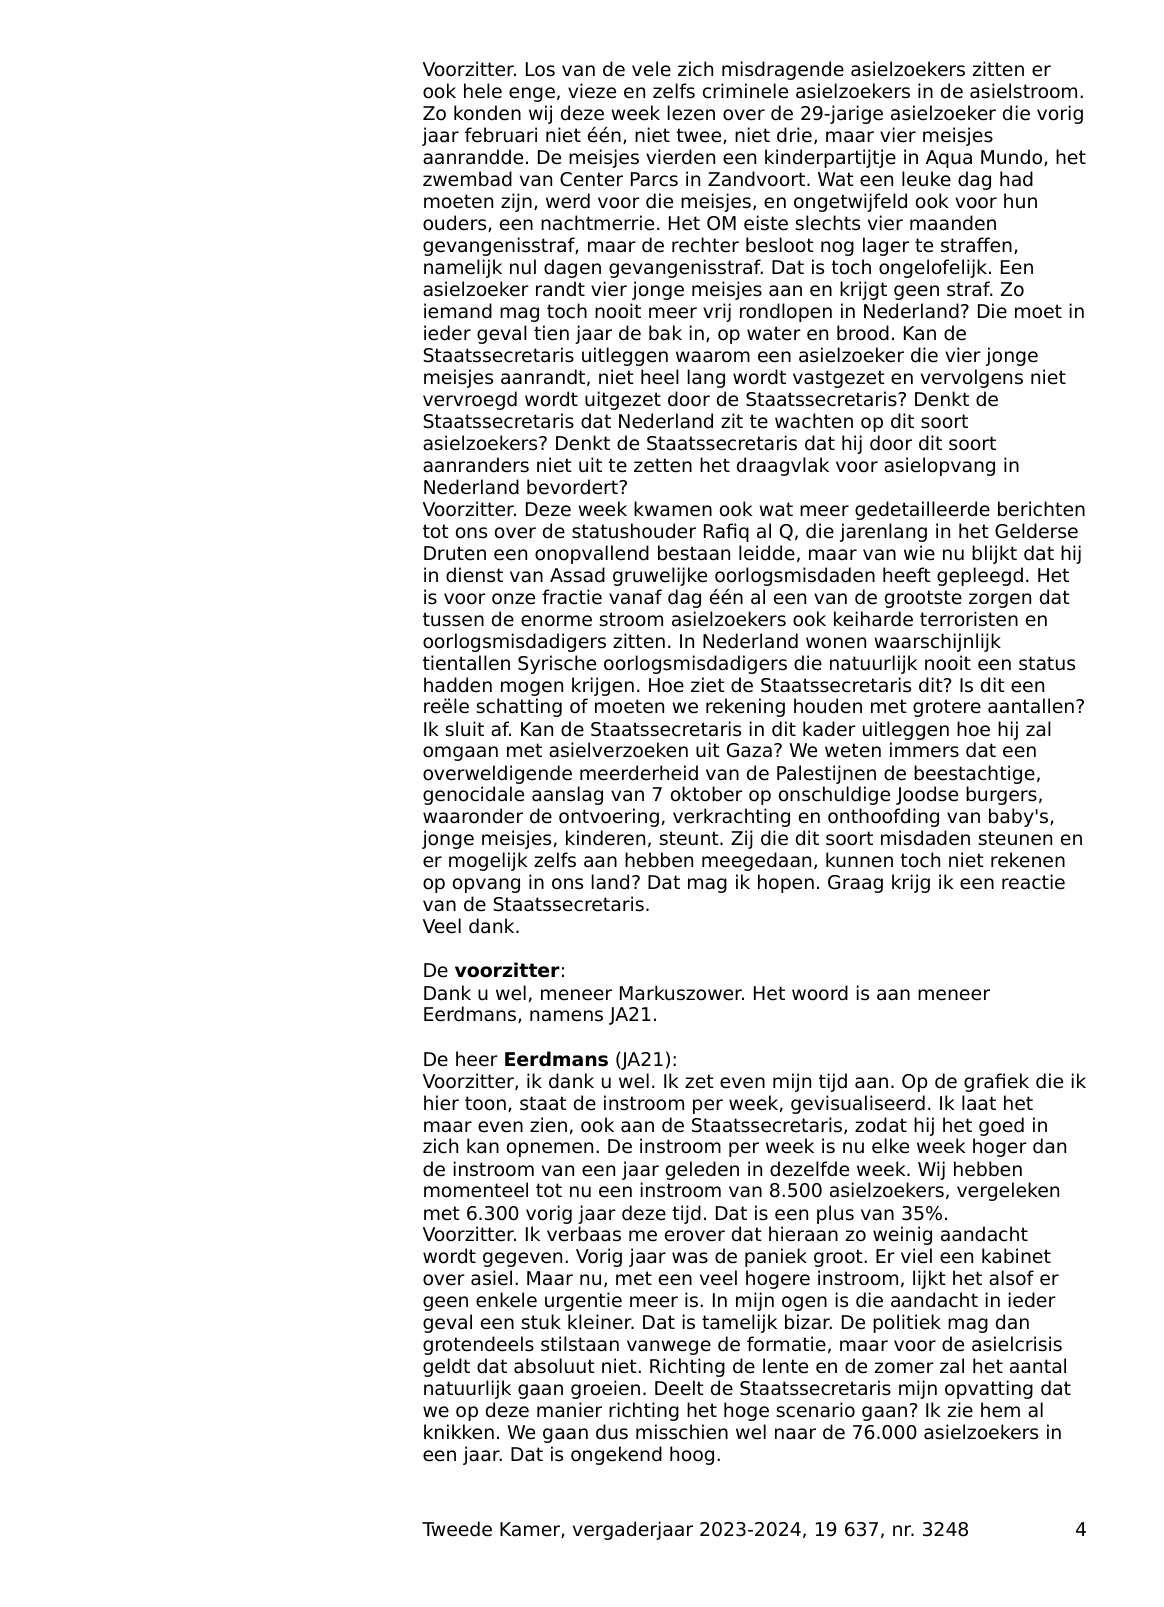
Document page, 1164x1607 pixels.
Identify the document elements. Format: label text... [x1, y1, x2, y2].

text De voorzitter: [422, 960, 1087, 982]
text Dank u wel, meneer Markuszower. Het woord is aan meneer Eerdmans, namens JA21. [422, 982, 1087, 1026]
text Voorzitter. Ik verbaas me erover dat hieraan zo weinig aandacht wordt gegeven. Vorig jaar was de paniek groot. Er viel een kabinet over asiel. Maar nu, met een veel hogere instroom, lijkt het alsof er geen enkele urgentie meer is. In mijn ogen is die aandacht in ieder geval een stuk kleiner. Dat is tamelijk bizar. De politiek mag dan grotendeels stilstaan vanwege de formatie, maar voor de asielcrisis geldt dat absoluut niet. Richting de lente en de zomer zal het aantal natuurlijk gaan groeien. Deelt de Staatssecretaris mijn opvatting dat we op deze manier richting het hoge scenario gaan? Ik zie hem al knikken. We gaan dus misschien wel naar de 76.000 asielzoekers in een jaar. Dat is ongekend hoog. [422, 1224, 1087, 1466]
text Voorzitter. Deze week kwamen ook wat meer gedetailleerde berichten tot ons over de statushouder Rafiq al Q, die jarenlang in het Gelderse Druten een onopvallend bestaan leidde, maar van wie nu blijkt dat hij in dienst van Assad gruwelijke oorlogsmisdaden heeft gepleegd. Het is voor onze fractie vanaf dag één al een van de grootste zorgen dat tussen de enorme stroom asielzoekers ook keiharde terroristen en oorlogsmisdadigers zitten. In Nederland wonen waarschijnlijk tientallen Syrische oorlogsmisdadigers die natuurlijk nooit een status hadden mogen krijgen. Hoe ziet de Staatssecretaris dit? Is dit een reële schatting of moeten we rekening houden met grotere aantallen? [422, 499, 1087, 718]
text Ik sluit af. Kan de Staatssecretaris in dit kader uitleggen hoe hij zal omgaan met asielverzoeken uit Gaza? We weten immers dat een overweldigende meerderheid van de Palestijnen de beestachtige, genocidale aanslag van 7 oktober op onschuldige Joodse burgers, waaronder de ontvoering, verkrachting en onthoofding van baby's, jonge meisjes, kinderen, steunt. Zij die dit soort misdaden steunen en er mogelijk zelfs aan hebben meegedaan, kunnen toch niet rekenen op opvang in ons land? Dat mag ik hopen. Graag krijg ik een reactie van de Staatssecretaris. [422, 718, 1087, 916]
text Veel dank. [422, 916, 1087, 938]
text Voorzitter, ik dank u wel. Ik zet even mijn tijd aan. Op de grafiek die ik hier toon, staat de instroom per week, gevisualiseerd. Ik laat het maar even zien, ook aan de Staatssecretaris, zodat hij het goed in zich kan opnemen. De instroom per week is nu elke week hoger dan de instroom van een jaar geleden in dezelfde week. Wij hebben momenteel tot nu een instroom van 8.500 asielzoekers, vergeleken met 6.300 vorig jaar deze tijd. Dat is een plus van 35%. [422, 1071, 1087, 1224]
text Voorzitter. Los van de vele zich misdragende asielzoekers zitten er ook hele enge, vieze en zelfs criminele asielzoekers in de asielstroom. Zo konden wij deze week lezen over de 29-jarige asielzoeker die vorig jaar februari niet één, niet twee, niet drie, maar vier meisjes aanrandde. De meisjes vierden een kinderpartijtje in Aqua Mundo, het zwembad van Center Parcs in Zandvoort. Wat een leuke dag had moeten zijn, werd voor die meisjes, en ongetwijfeld ook voor hun ouders, een nachtmerrie. Het OM eiste slechts vier maanden gevangenisstraf, maar de rechter besloot nog lager te straffen, namelijk nul dagen gevangenisstraf. Dat is toch ongelofelijk. Een asielzoeker randt vier jonge meisjes aan en krijgt geen straf. Zo iemand mag toch nooit meer vrij rondlopen in Nederland? Die moet in ieder geval tien jaar de bak in, op water en brood. Kan de Staatssecretaris uitleggen waarom een asielzoeker die vier jonge meisjes aanrandt, niet heel lang wordt vastgezet en vervolgens niet vervroegd wordt uitgezet door de Staatssecretaris? Denkt de Staatssecretaris dat Nederland zit te wachten op dit soort asielzoekers? Denkt de Staatssecretaris dat hij door dit soort aanranders niet uit te zetten het draagvlak voor asielopvang in Nederland bevordert? [422, 59, 1087, 499]
text De heer Eerdmans (JA21): [422, 1048, 1087, 1071]
